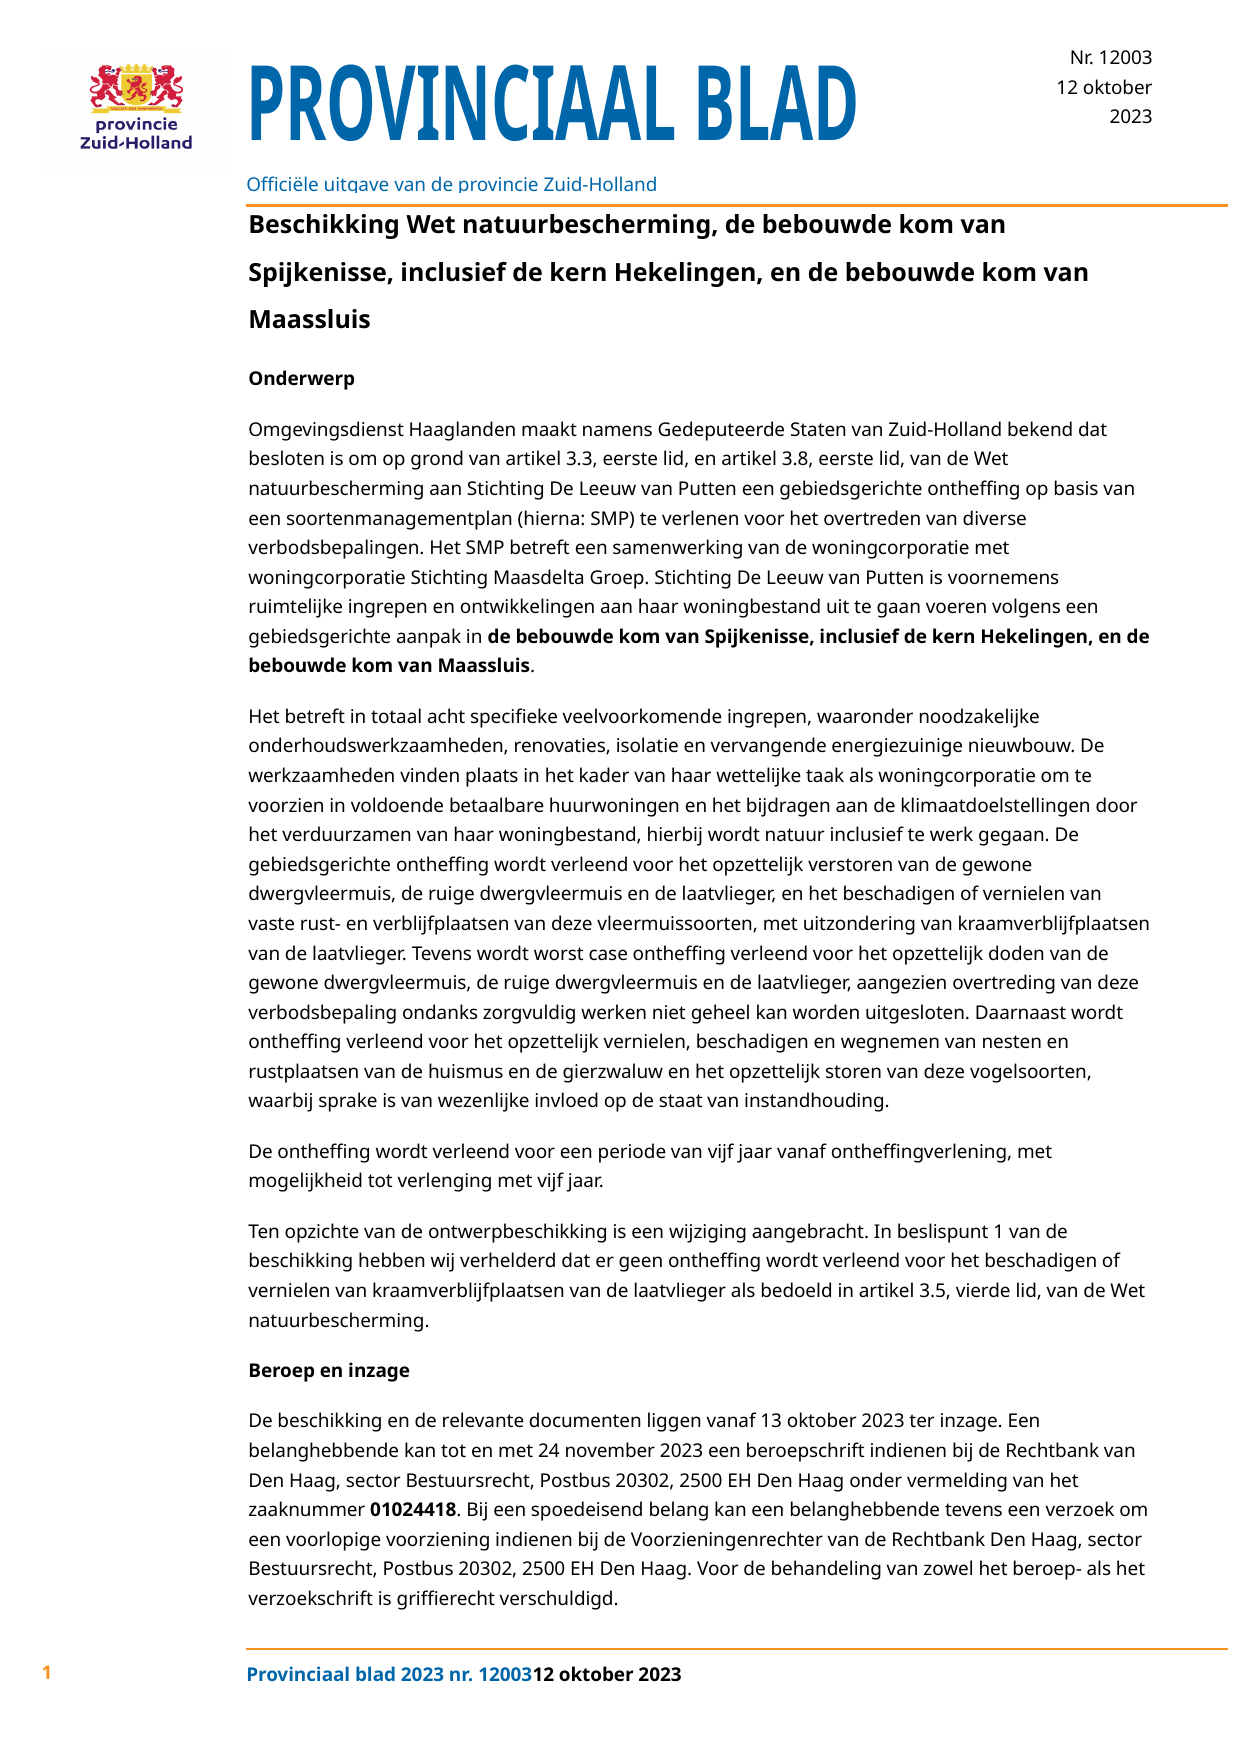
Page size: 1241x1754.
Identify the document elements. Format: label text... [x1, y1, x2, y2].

text Beschikking Wet natuurbescherming, de bebouwde kom van Spijkenisse, inclusief de kern Hekelingen, en de bebouwde kom van Maassluis [248, 207, 1152, 336]
text Het betreft in totaal acht specifieke veelvoorkomende ingrepen, waaronder noodzakelijke onderhoudswerkzaamheden, renovaties, isolatie en vervangende energiezuinige nieuwbouw. De werkzaamheden vinden plaats in het kader van haar wettelijke taak als woningcorporatie om te voorzien in voldoende betaalbare huurwoningen en het bijdragen aan de klimaatdoelstellingen door het verduurzamen van haar woningbestand, hierbij wordt natuur inclusief te werk gegaan. De gebiedsgerichte ontheffing wordt verleend voor het opzettelijk verstoren van de gewone dwergvleermuis, de ruige dwergvleermuis en de laatvlieger, en het beschadigen of vernielen van vaste rust- en verblijfplaatsen van deze vleermuissoorten, met uitzondering van kraamverblijfplaatsen van de laatvlieger. Tevens wordt worst case ontheffing verleend voor het opzettelijk doden van de gewone dwergvleermuis, de ruige dwergvleermuis en de laatvlieger, aangezien overtreding van deze verbodsbepaling ondanks zorgvuldig werken niet geheel kan worden uitgesloten. Daarnaast wordt ontheffing verleend voor het opzettelijk vernielen, beschadigen en wegnemen van nesten en rustplaatsen van de huismus en de gierzwaluw en het opzettelijk storen van deze vogelsoorten, waarbij sprake is van wezenlijke invloed op de staat van instandhouding. [248, 703, 1152, 1113]
text De ontheffing wordt verleend voor een periode van vijf jaar vanaf ontheffingverlening, met mogelijkheid tot verlenging met vijf jaar. [248, 1138, 1152, 1193]
text Ten opzichte van de ontwerpbeschikking is een wijziging aangebracht. In beslispunt 1 van de beschikking hebben wij verhelderd dat er geen ontheffing wordt verleend voor het beschadigen of vernielen van kraamverblijfplaatsen van de laatvlieger als bedoeld in artikel 3.5, vierde lid, van de Wet natuurbescherming. [248, 1218, 1152, 1332]
text Omgevingsdienst Haaglanden maakt namens Gedeputeerde Staten van Zuid-Holland bekend dat besloten is om op grond van artikel 3.3, eerste lid, en artikel 3.8, eerste lid, van de Wet natuurbescherming aan Stichting De Leeuw van Putten een gebiedsgerichte ontheffing op basis van een soortenmanagementplan (hierna: SMP) te verlenen voor het overtreden van diverse verbodsbepalingen. Het SMP betreft een samenwerking van de woningcorporatie met woningcorporatie Stichting Maasdelta Groep. Stichting De Leeuw van Putten is voornemens ruimtelijke ingrepen en ontwikkelingen aan haar woningbestand uit te gaan voeren volgens een gebiedsgerichte aanpak in de bebouwde kom van Spijkenisse, inclusief de kern Hekelingen, en de bebouwde kom van Maassluis. [248, 416, 1152, 678]
text De beschikking en de relevante documenten liggen vanaf 13 oktober 2023 ter inzage. Een belanghebbende kan tot en met 24 november 2023 een beroepschrift indienen bij de Rechtbank van Den Haag, sector Bestuursrecht, Postbus 20302, 2500 EH Den Haag onder vermelding van het zaaknummer 01024418. Bij een spoedeisend belang kan een belanghebbende tevens een verzoek om een voorlopige voorziening indienen bij de Voorzieningenrechter van de Rechtbank Den Haag, sector Bestuursrecht, Postbus 20302, 2500 EH Den Haag. Voor de behandeling van zowel het beroep- als het verzoekschrift is griffierecht verschuldigd. [248, 1408, 1152, 1611]
text Beroep en inzage [248, 1357, 1152, 1383]
text Onderwerp [248, 366, 1152, 391]
picture [41, 47, 231, 172]
